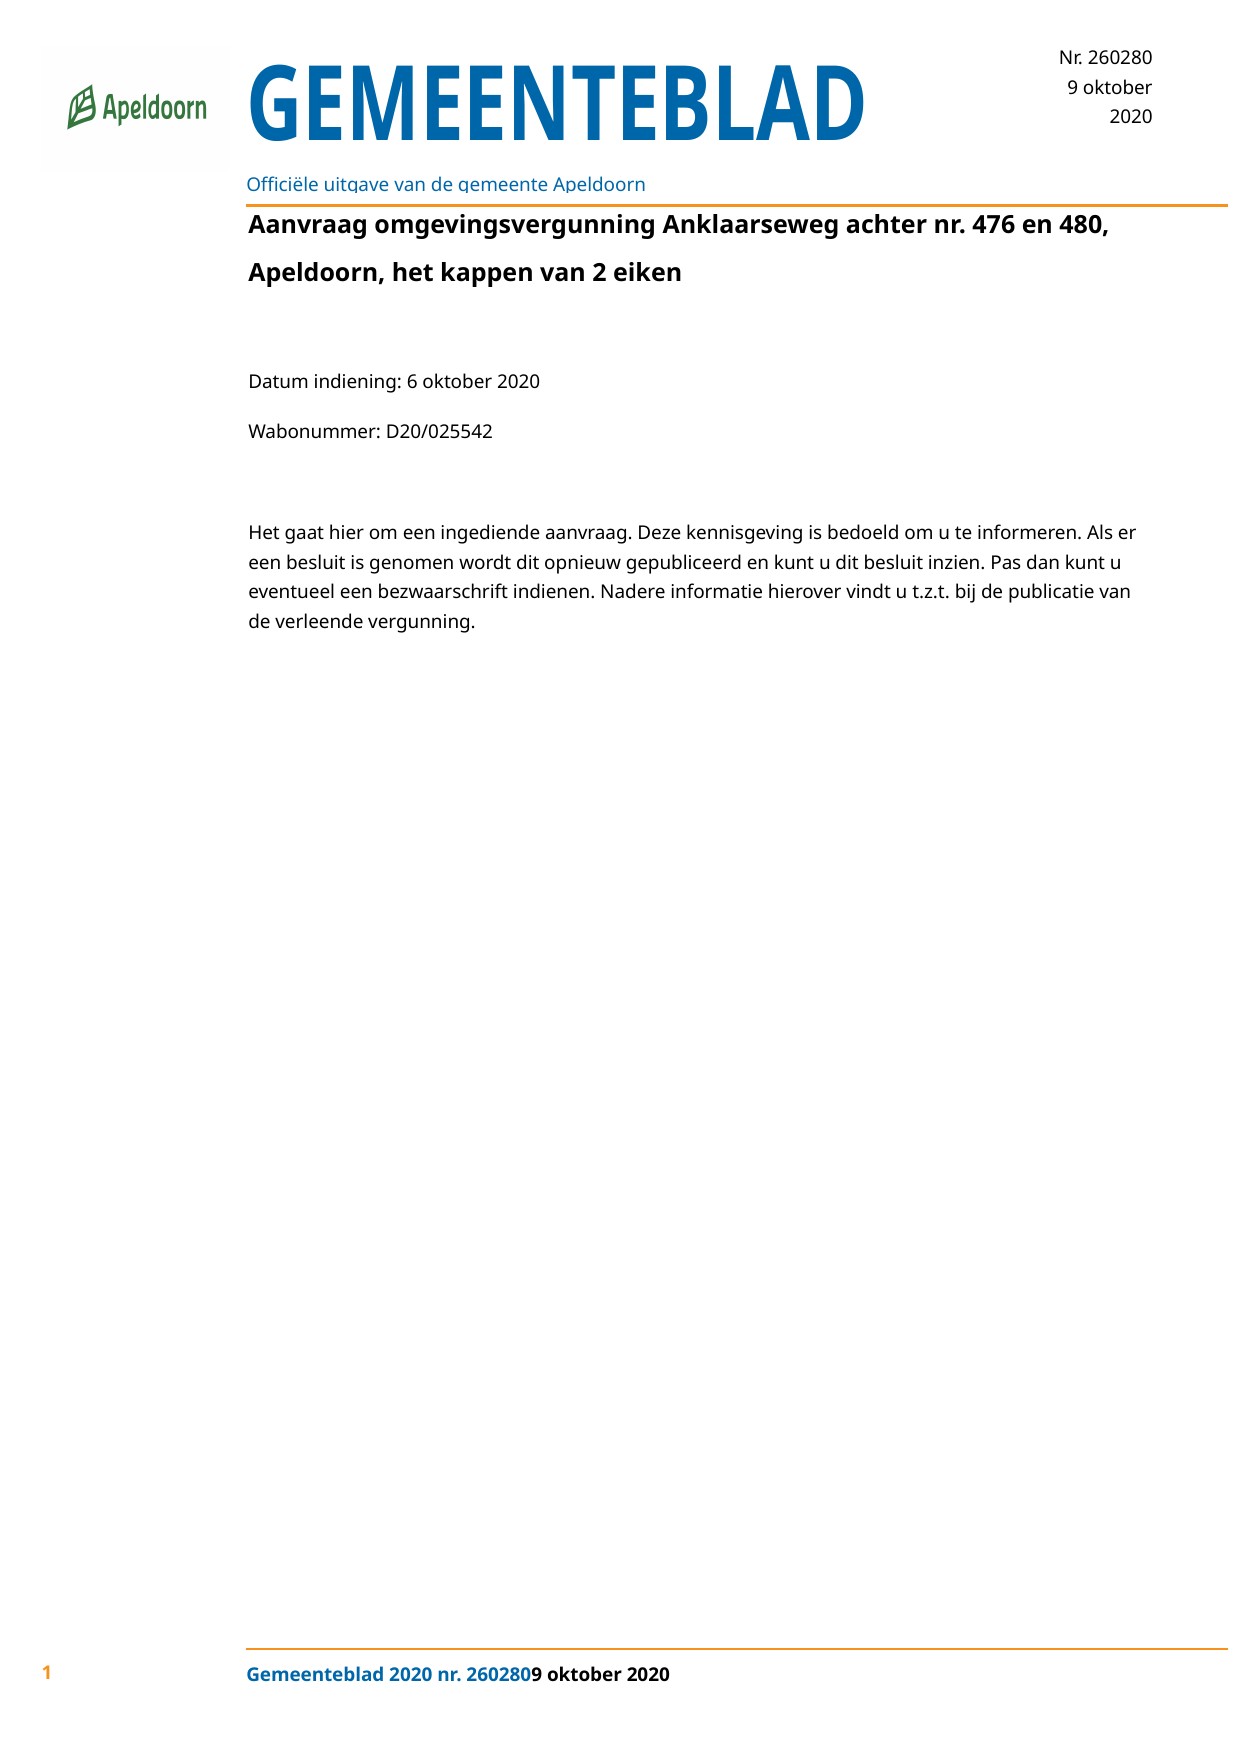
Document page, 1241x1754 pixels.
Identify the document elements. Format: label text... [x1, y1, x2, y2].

text Wabonummer: D20/025542 [248, 419, 1152, 444]
text Datum indiening: 6 oktober 2020 [248, 368, 1152, 394]
text Aanvraag omgevingsvergunning Anklaarseweg achter nr. 476 en 480, Apeldoorn, het kappen van 2 eiken [248, 207, 1152, 288]
picture [41, 47, 231, 172]
text Het gaat hier om een ingediende aanvraag. Deze kennisgeving is bedoeld om u te informeren. Als er een besluit is genomen wordt dit opnieuw gepubliceerd en kunt u dit besluit inzien. Pas dan kunt u eventueel een bezwaarschrift indienen. Nadere informatie hierover vindt u t.z.t. bij de publicatie van de verleende vergunning. [248, 519, 1152, 634]
